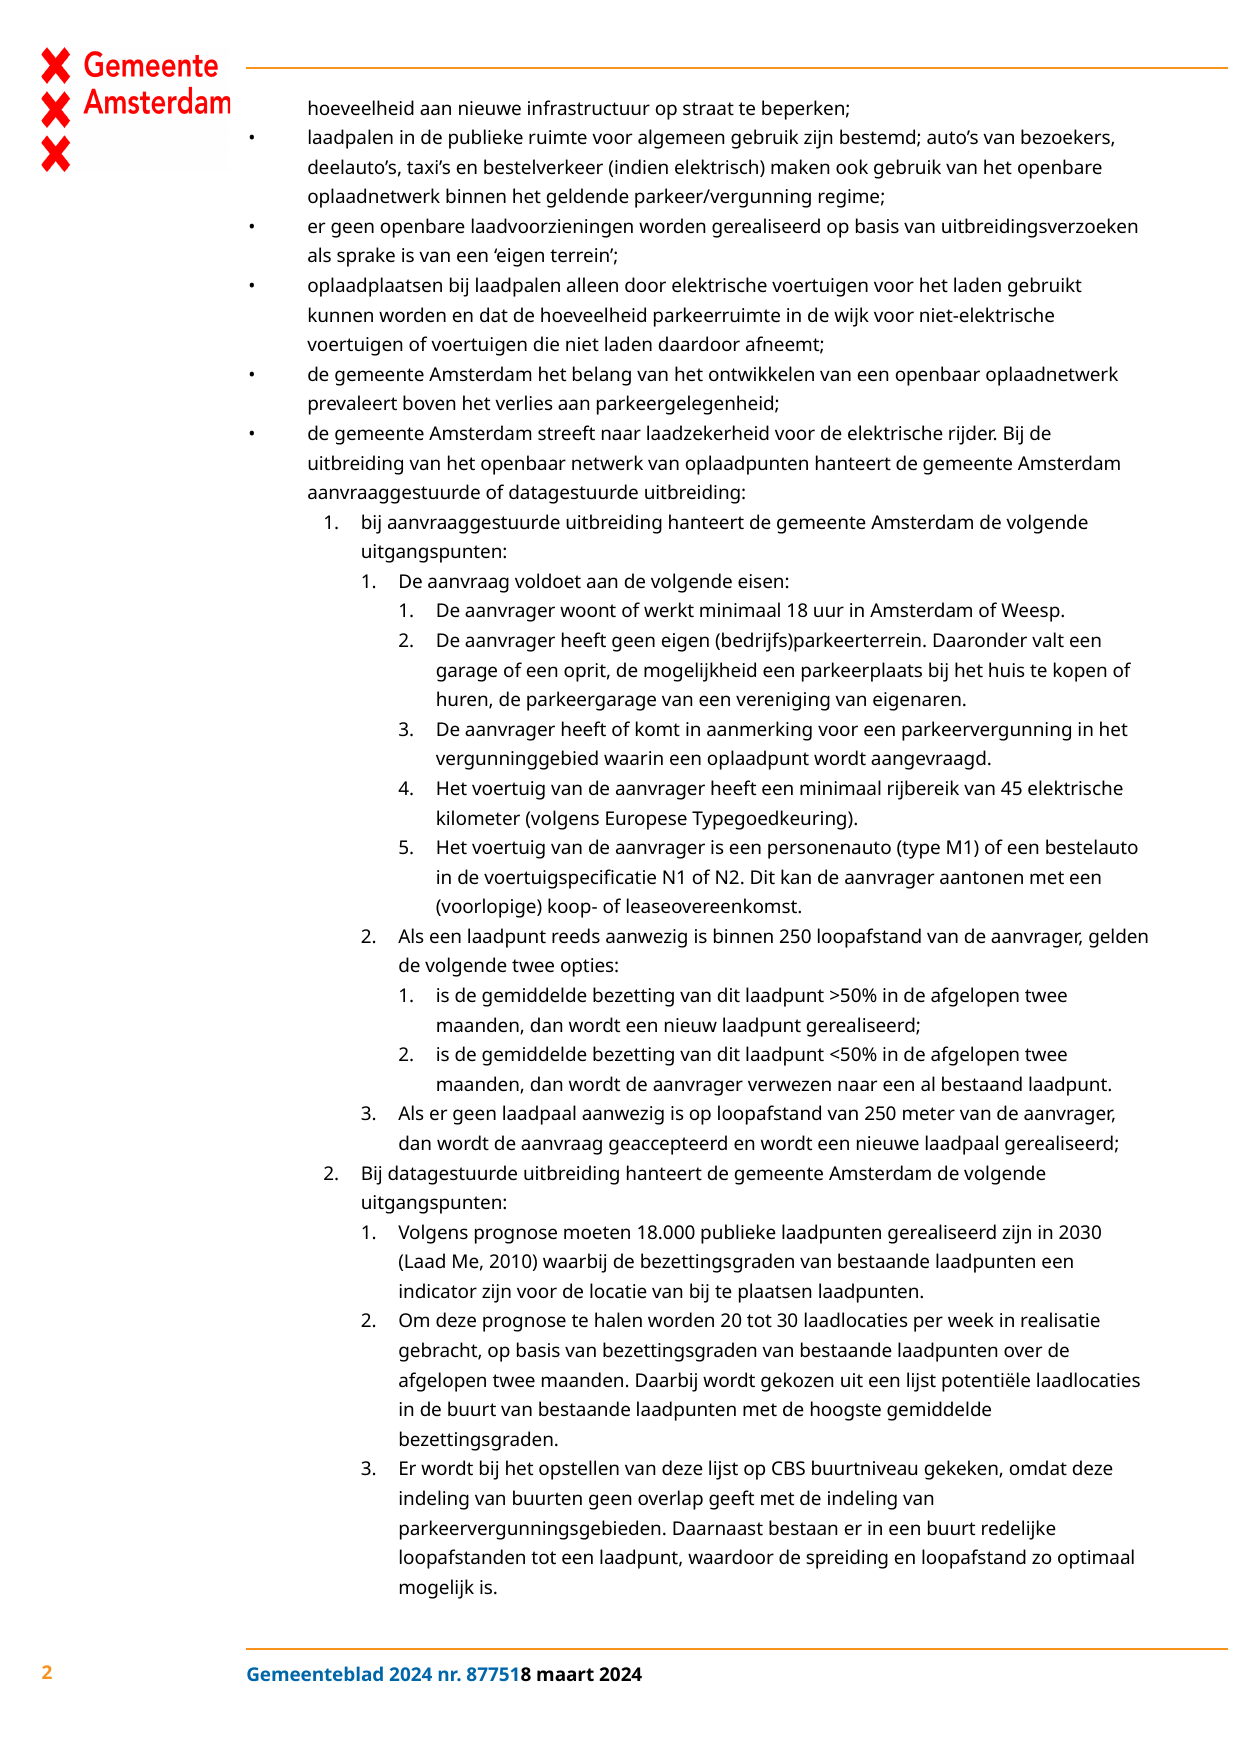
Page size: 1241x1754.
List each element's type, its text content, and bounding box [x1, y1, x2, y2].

list is de gemiddelde bezetting van dit laadpunt <50% in de afgelopen twee maanden, dan wordt de aanvrager verwezen naar een al bestaand laadpunt. [398, 1041, 1152, 1097]
list Er wordt bij het opstellen van deze lijst op CBS buurtniveau gekeken, omdat deze indeling van buurten geen overlap geeft met de indeling van parkeervergunningsgebieden. Daarnaast bestaan er in een buurt redelijke loopafstanden tot een laadpunt, waardoor de spreiding en loopafstand zo optimaal mogelijk is. [361, 1456, 1152, 1600]
list oplaadplaatsen bij laadpalen alleen door elektrische voertuigen voor het laden gebruikt kunnen worden en dat de hoeveelheid parkeerruimte in de wijk voor niet-elektrische voertuigen of voertuigen die niet laden daardoor afneemt; [248, 272, 1152, 357]
list Bij datagestuurde uitbreiding hanteert de gemeente Amsterdam de volgende uitgangspunten: [323, 1160, 1152, 1215]
list hoeveelheid aan nieuwe infrastructuur op straat te beperken; [248, 95, 1152, 121]
list laadpalen in de publieke ruimte voor algemeen gebruik zijn bestemd; auto’s van bezoekers, deelauto’s, taxi’s en bestelverkeer (indien elektrisch) maken ook gebruik van het openbare oplaadnetwerk binnen het geldende parkeer/vergunning regime; [248, 124, 1152, 209]
list Als er geen laadpaal aanwezig is op loopafstand van 250 meter van de aanvrager, dan wordt de aanvraag geaccepteerd en wordt een nieuwe laadpaal gerealiseerd; [361, 1101, 1152, 1156]
list bij aanvraaggestuurde uitbreiding hanteert de gemeente Amsterdam de volgende uitgangspunten: [323, 509, 1152, 564]
list Om deze prognose te halen worden 20 tot 30 laadlocaties per week in realisatie gebracht, op basis van bezettingsgraden van bestaande laadpunten over de afgelopen twee maanden. Daarbij wordt gekozen uit een lijst potentiële laadlocaties in de buurt van bestaande laadpunten met de hoogste gemiddelde bezettingsgraden. [361, 1308, 1152, 1452]
list De aanvrager heeft of komt in aanmerking voor een parkeervergunning in het vergunninggebied waarin een oplaadpunt wordt aangevraagd. [398, 716, 1152, 771]
list De aanvrager woont of werkt minimaal 18 uur in Amsterdam of Weesp. [398, 598, 1152, 623]
list De aanvrager heeft geen eigen (bedrijfs)parkeerterrein. Daaronder valt een garage of een oprit, de mogelijkheid een parkeerplaats bij het huis te kopen of huren, de parkeergarage van een vereniging van eigenaren. [398, 627, 1152, 712]
list Het voertuig van de aanvrager is een personenauto (type M1) of een bestelauto in de voertuigspecificatie N1 of N2. Dit kan de aanvrager aantonen met een (voorlopige) koop- of leaseovereenkomst. [398, 834, 1152, 919]
list de gemeente Amsterdam streeft naar laadzekerheid voor de elektrische rijder. Bij de uitbreiding van het openbaar netwerk van oplaadpunten hanteert de gemeente Amsterdam aanvraaggestuurde of datagestuurde uitbreiding: [248, 420, 1152, 505]
list Volgens prognose moeten 18.000 publieke laadpunten gerealiseerd zijn in 2030 (Laad Me, 2010) waarbij de bezettingsgraden van bestaande laadpunten een indicator zijn voor de locatie van bij te plaatsen laadpunten. [361, 1219, 1152, 1304]
list Het voertuig van de aanvrager heeft een minimaal rijbereik van 45 elektrische kilometer (volgens Europese Typegoedkeuring). [398, 775, 1152, 831]
list is de gemiddelde bezetting van dit laadpunt >50% in de afgelopen twee maanden, dan wordt een nieuw laadpunt gerealiseerd; [398, 982, 1152, 1038]
list Als een laadpunt reeds aanwezig is binnen 250 loopafstand van de aanvrager, gelden de volgende twee opties: [361, 923, 1152, 978]
list de gemeente Amsterdam het belang van het ontwikkelen van een openbaar oplaadnetwerk prevaleert boven het verlies aan parkeergelegenheid; [248, 361, 1152, 416]
list er geen openbare laadvoorzieningen worden gerealiseerd op basis van uitbreidingsverzoeken als sprake is van een ‘eigen terrein’; [248, 213, 1152, 268]
picture [41, 47, 231, 172]
list De aanvraag voldoet aan de volgende eisen: [361, 568, 1152, 594]
